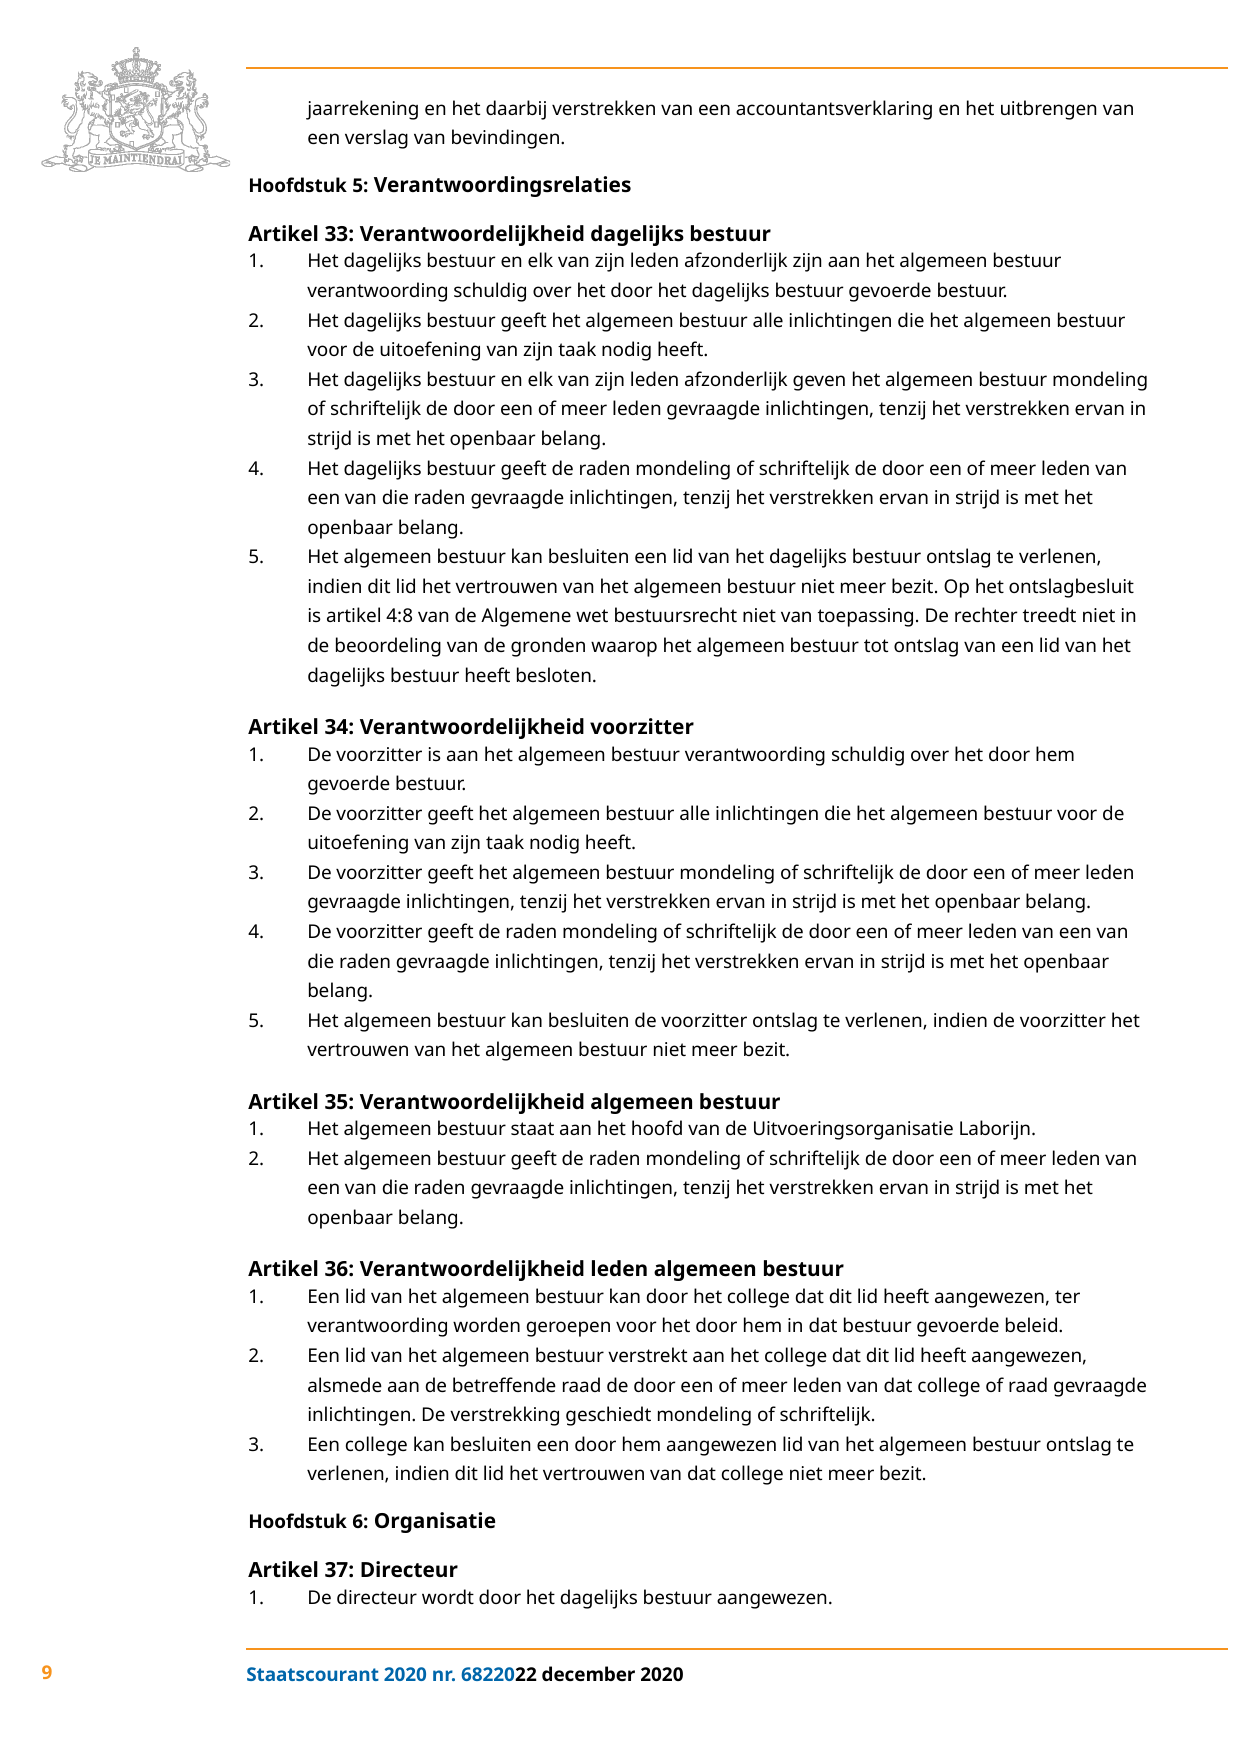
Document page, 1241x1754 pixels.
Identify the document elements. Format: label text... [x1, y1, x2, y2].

list De voorzitter geeft het algemeen bestuur alle inlichtingen die het algemeen bestuur voor de uitoefening van zijn taak nodig heeft. [248, 800, 1152, 855]
list Een college kan besluiten een door hem aangewezen lid van het algemeen bestuur ontslag te verlenen, indien dit lid het vertrouwen van dat college niet meer bezit. [248, 1431, 1152, 1486]
list De voorzitter geeft de raden mondeling of schriftelijk de door een of meer leden van een van die raden gevraagde inlichtingen, tenzij het verstrekken ervan in strijd is met het openbaar belang. [248, 918, 1152, 1003]
list Het dagelijks bestuur en elk van zijn leden afzonderlijk geven het algemeen bestuur mondeling of schriftelijk de door een of meer leden gevraagde inlichtingen, tenzij het verstrekken ervan in strijd is met het openbaar belang. [248, 366, 1152, 451]
text Artikel 37: Directeur [248, 1555, 1152, 1584]
list Het algemeen bestuur staat aan het hoofd van de Uitvoeringsorganisatie Laborijn. [248, 1115, 1152, 1141]
list Het algemeen bestuur kan besluiten een lid van het dagelijks bestuur ontslag te verlenen, indien dit lid het vertrouwen van het algemeen bestuur niet meer bezit. Op het ontslagbesluit is artikel 4:8 van de Algemene wet bestuursrecht niet van toepassing. De rechter treedt niet in de beoordeling van de gronden waarop het algemeen bestuur tot ontslag van een lid van het dagelijks bestuur heeft besloten. [248, 543, 1152, 688]
list jaarrekening en het daarbij verstrekken van een accountantsverklaring en het uitbrengen van een verslag van bevindingen. [248, 95, 1152, 150]
list De voorzitter geeft het algemeen bestuur mondeling of schriftelijk de door een of meer leden gevraagde inlichtingen, tenzij het verstrekken ervan in strijd is met het openbaar belang. [248, 859, 1152, 914]
list Het dagelijks bestuur geeft het algemeen bestuur alle inlichtingen die het algemeen bestuur voor de uitoefening van zijn taak nodig heeft. [248, 307, 1152, 362]
list Een lid van het algemeen bestuur kan door het college dat dit lid heeft aangewezen, ter verantwoording worden geroepen voor het door hem in dat bestuur gevoerde beleid. [248, 1283, 1152, 1338]
list De voorzitter is aan het algemeen bestuur verantwoording schuldig over het door hem gevoerde bestuur. [248, 741, 1152, 796]
list Het dagelijks bestuur en elk van zijn leden afzonderlijk zijn aan het algemeen bestuur verantwoording schuldig over het door het dagelijks bestuur gevoerde bestuur. [248, 248, 1152, 303]
list Het dagelijks bestuur geeft de raden mondeling of schriftelijk de door een of meer leden van een van die raden gevraagde inlichtingen, tenzij het verstrekken ervan in strijd is met het openbaar belang. [248, 455, 1152, 540]
text Artikel 33: Verantwoordelijkheid dagelijks bestuur [248, 219, 1152, 248]
text Artikel 35: Verantwoordelijkheid algemeen bestuur [248, 1087, 1152, 1115]
list De directeur wordt door het dagelijks bestuur aangewezen. [248, 1584, 1152, 1609]
list Het algemeen bestuur geeft de raden mondeling of schriftelijk de door een of meer leden van een van die raden gevraagde inlichtingen, tenzij het verstrekken ervan in strijd is met het openbaar belang. [248, 1145, 1152, 1230]
picture [41, 47, 231, 172]
text Hoofdstuk 5: Verantwoordingsrelaties [248, 170, 1152, 198]
text Artikel 36: Verantwoordelijkheid leden algemeen bestuur [248, 1254, 1152, 1283]
text Artikel 34: Verantwoordelijkheid voorzitter [248, 712, 1152, 741]
list Het algemeen bestuur kan besluiten de voorzitter ontslag te verlenen, indien de voorzitter het vertrouwen van het algemeen bestuur niet meer bezit. [248, 1007, 1152, 1062]
text Hoofdstuk 6: Organisatie [248, 1506, 1152, 1534]
list Een lid van het algemeen bestuur verstrekt aan het college dat dit lid heeft aangewezen, alsmede aan de betreffende raad de door een of meer leden van dat college of raad gevraagde inlichtingen. De verstrekking geschiedt mondeling of schriftelijk. [248, 1342, 1152, 1427]
